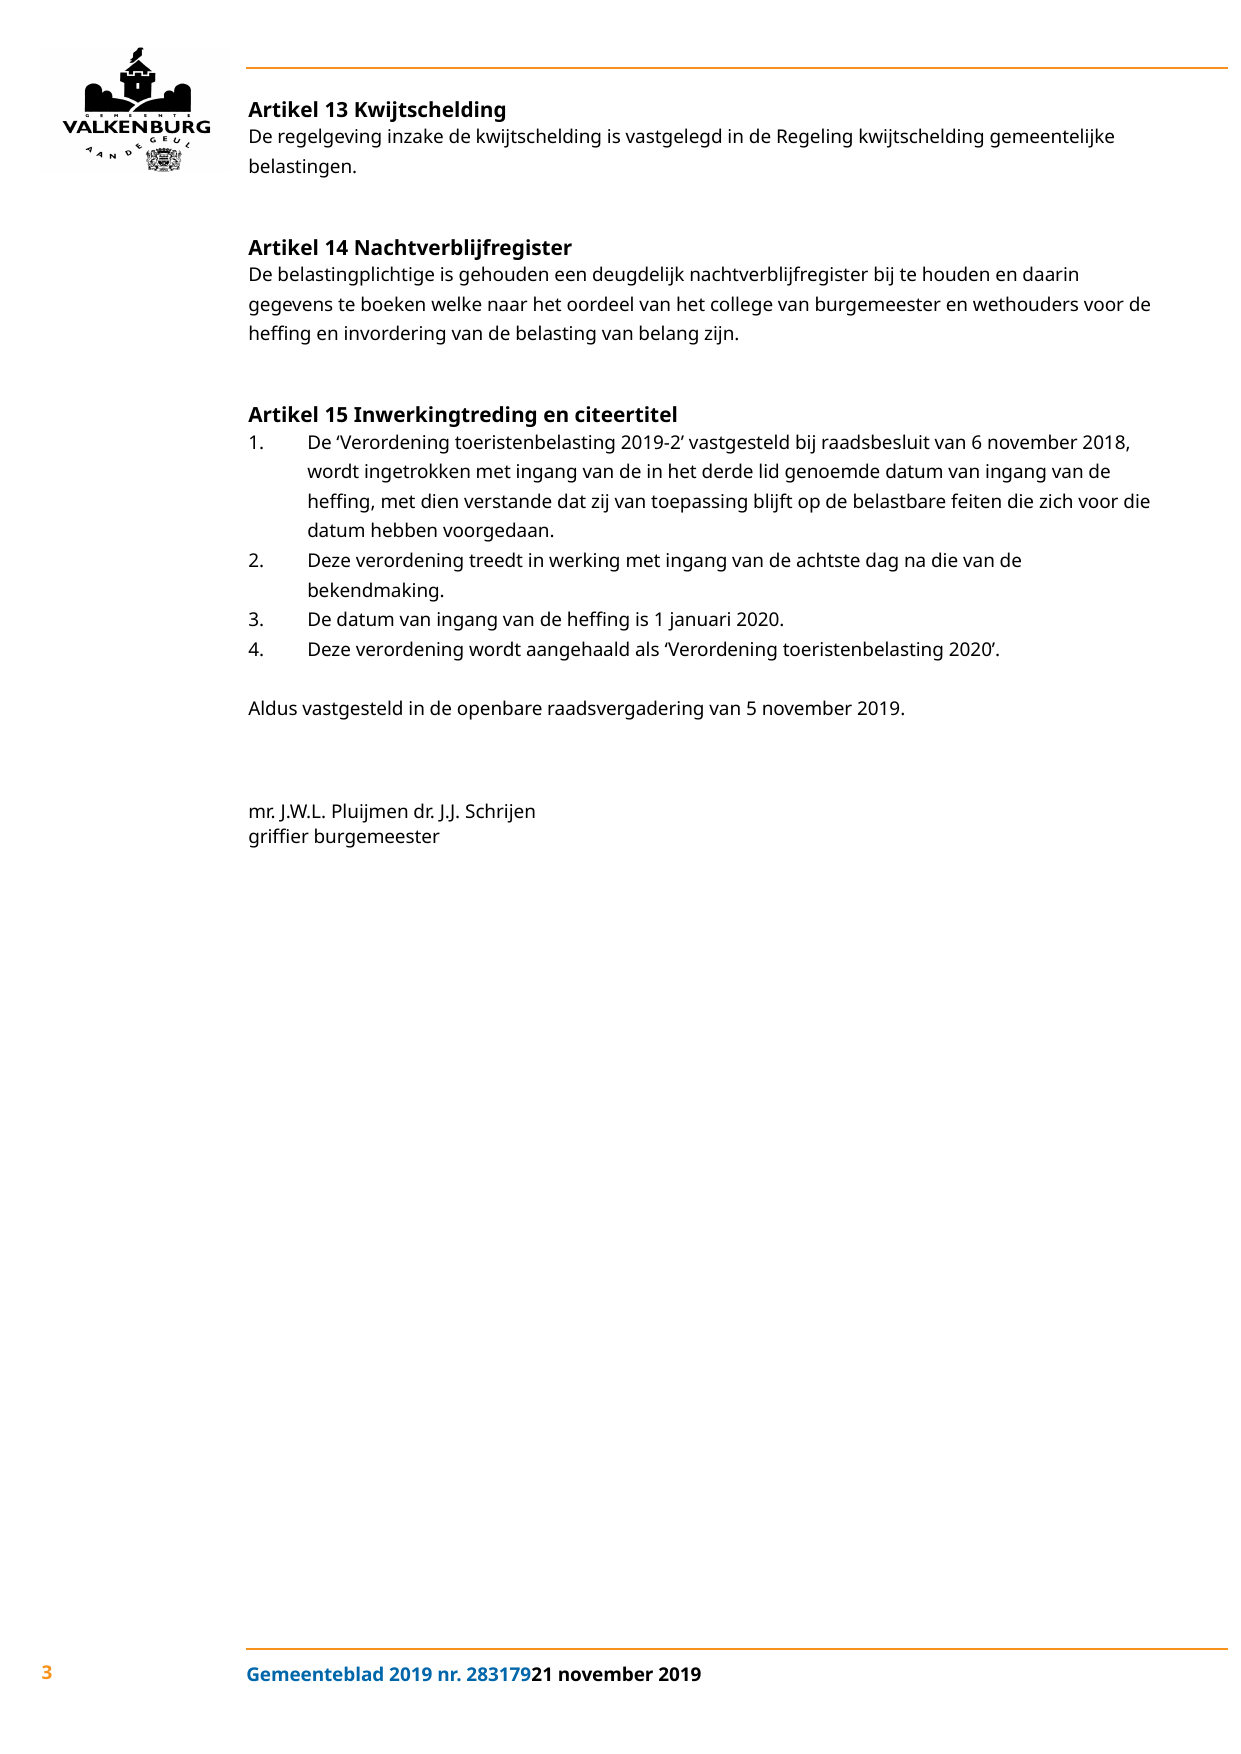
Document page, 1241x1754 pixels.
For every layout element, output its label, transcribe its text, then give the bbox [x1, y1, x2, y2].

picture [41, 47, 231, 172]
text De regelgeving inzake de kwijtschelding is vastgelegd in de Regeling kwijtschelding gemeentelijke belastingen. [248, 123, 1152, 178]
list De datum van ingang van de heffing is 1 januari 2020. [248, 606, 1152, 632]
list De ‘Verordening toeristenbelasting 2019-2’ vastgesteld bij raadsbesluit van 6 november 2018, wordt ingetrokken met ingang van de in het derde lid genoemde datum van ingang van de heffing, met dien verstande dat zij van toepassing blijft op de belastbare feiten die zich voor die datum hebben voorgedaan. [248, 429, 1152, 543]
text griffier burgemeester [248, 824, 1152, 849]
text Artikel 14 Nachtverblijfregister [248, 233, 1152, 261]
list Deze verordening wordt aangehaald als ‘Verordening toeristenbelasting 2020’. [248, 636, 1152, 662]
text mr. J.W.L. Pluijmen dr. J.J. Schrijen [248, 798, 1152, 824]
text Aldus vastgesteld in de openbare raadsvergadering van 5 november 2019. [248, 695, 1152, 721]
list Deze verordening treedt in werking met ingang van de achtste dag na die van de bekendmaking. [248, 547, 1152, 602]
text Artikel 13 Kwijtschelding [248, 95, 1152, 123]
text De belastingplichtige is gehouden een deugdelijk nachtverblijfregister bij te houden en daarin gegevens te boeken welke naar het oordeel van het college van burgemeester en wethouders voor de heffing en invordering van de belasting van belang zijn. [248, 261, 1152, 346]
text Artikel 15 Inwerkingtreding en citeertitel [248, 400, 1152, 429]
